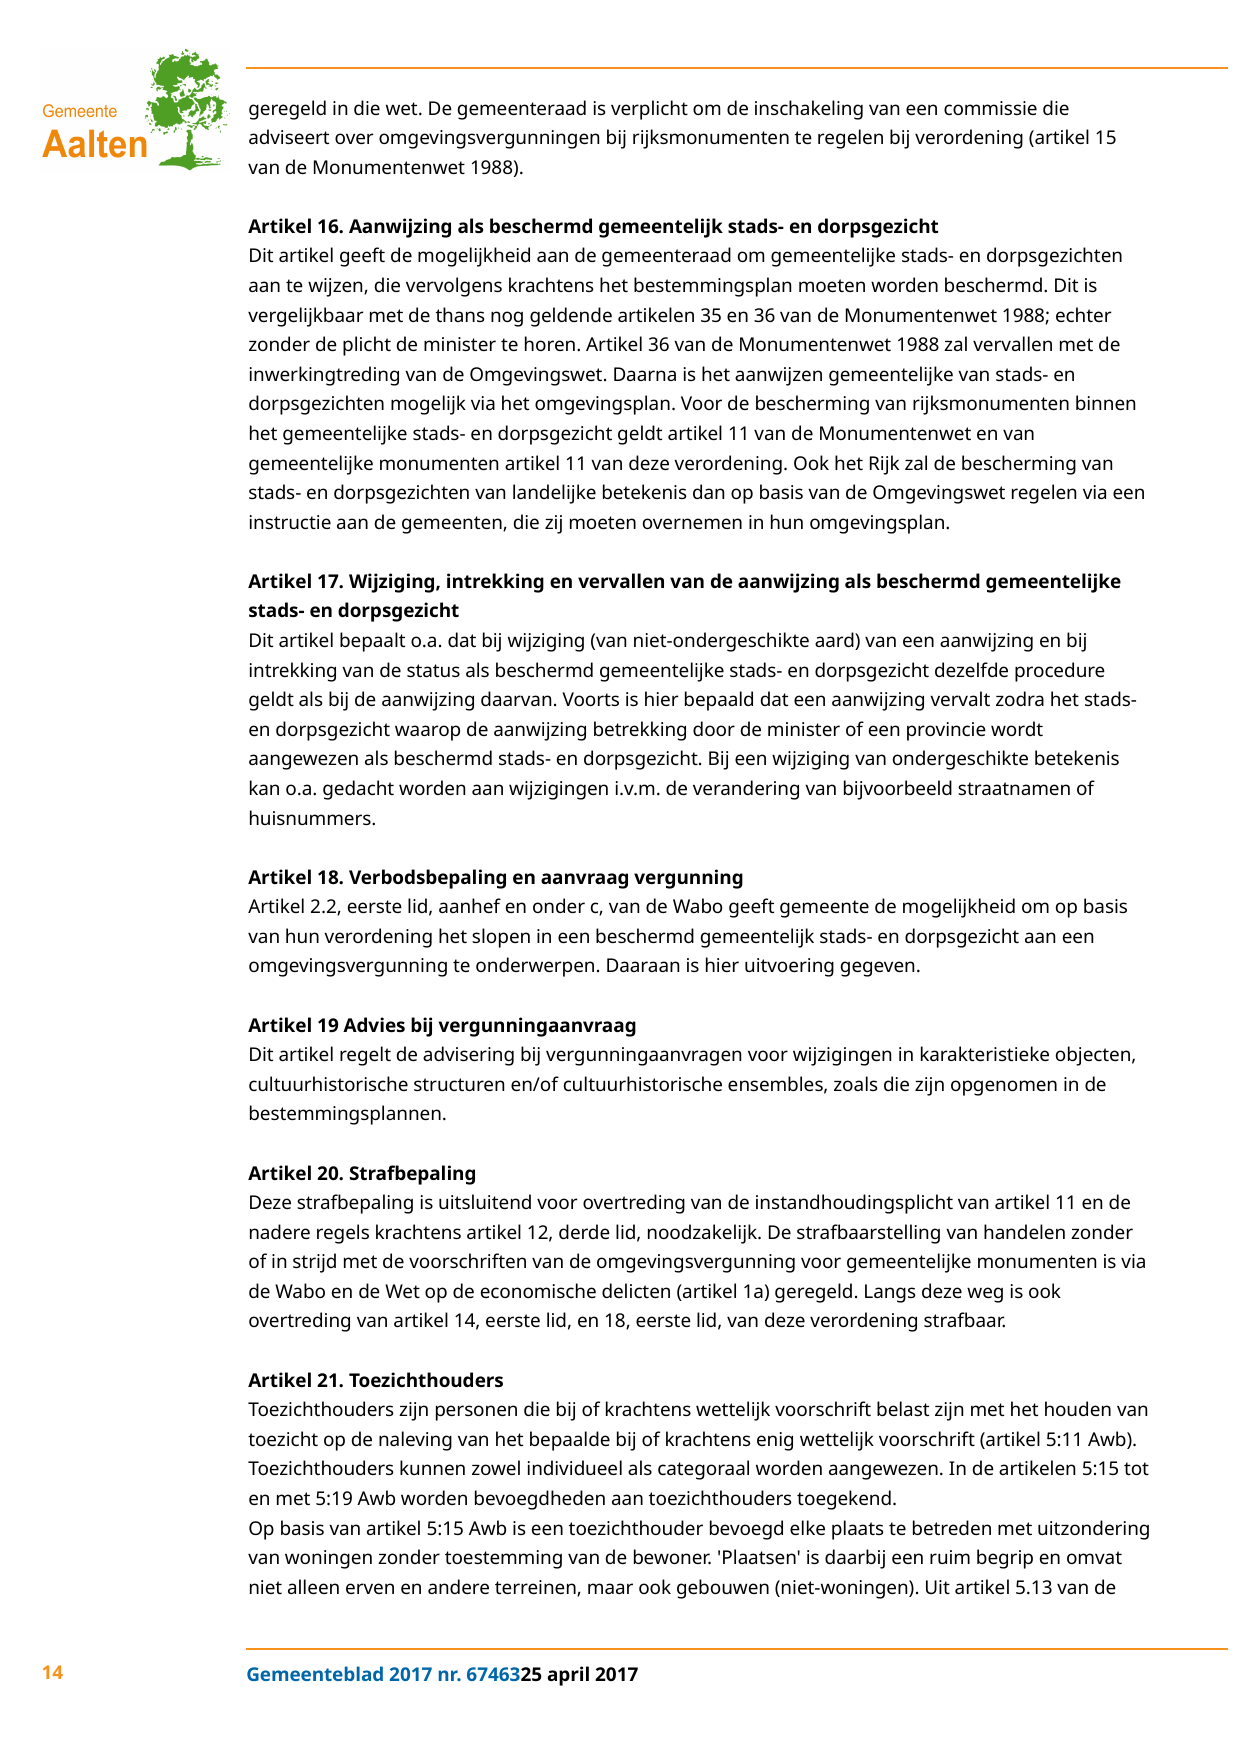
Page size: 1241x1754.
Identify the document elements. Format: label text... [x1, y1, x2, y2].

text Artikel 17. Wijziging, intrekking en vervallen van de aanwijzing als beschermd gemeentelijke stads- en dorpsgezicht [248, 568, 1152, 623]
text Op basis van artikel 5:15 Awb is een toezichthouder bevoegd elke plaats te betreden met uitzondering van woningen zonder toestemming van de bewoner. 'Plaatsen' is daarbij een ruim begrip en omvat niet alleen erven en andere terreinen, maar ook gebouwen (niet-woningen). Uit artikel 5.13 van de [248, 1515, 1152, 1600]
text Artikel 20. Strafbepaling [248, 1160, 1152, 1186]
text Artikel 18. Verbodsbepaling en aanvraag vergunning [248, 864, 1152, 890]
text geregeld in die wet. De gemeenteraad is verplicht om de inschakeling van een commissie die adviseert over omgevingsvergunningen bij rijksmonumenten te regelen bij verordening (artikel 15 van de Monumentenwet 1988). [248, 95, 1152, 180]
text Dit artikel bepaalt o.a. dat bij wijziging (van niet-ondergeschikte aard) van een aanwijzing en bij intrekking van de status als beschermd gemeentelijke stads- en dorpsgezicht dezelfde procedure geldt als bij de aanwijzing daarvan. Voorts is hier bepaald dat een aanwijzing vervalt zodra het stads- en dorpsgezicht waarop de aanwijzing betrekking door de minister of een provincie wordt aangewezen als beschermd stads- en dorpsgezicht. Bij een wijziging van ondergeschikte betekenis kan o.a. gedacht worden aan wijzigingen i.v.m. de verandering van bijvoorbeeld straatnamen of huisnummers. [248, 627, 1152, 831]
picture [41, 47, 231, 172]
text Dit artikel geeft de mogelijkheid aan de gemeenteraad om gemeentelijke stads- en dorpsgezichten aan te wijzen, die vervolgens krachtens het bestemmingsplan moeten worden beschermd. Dit is vergelijkbaar met de thans nog geldende artikelen 35 en 36 van de Monumentenwet 1988; echter zonder de plicht de minister te horen. Artikel 36 van de Monumentenwet 1988 zal vervallen met de inwerkingtreding van de Omgevingswet. Daarna is het aanwijzen gemeentelijke van stads- en dorpsgezichten mogelijk via het omgevingsplan. Voor de bescherming van rijksmonumenten binnen het gemeentelijke stads- en dorpsgezicht geldt artikel 11 van de Monumentenwet en van gemeentelijke monumenten artikel 11 van deze verordening. Ook het Rijk zal de bescherming van stads- en dorpsgezichten van landelijke betekenis dan op basis van de Omgevingswet regelen via een instructie aan de gemeenten, die zij moeten overnemen in hun omgevingsplan. [248, 243, 1152, 535]
text Dit artikel regelt de advisering bij vergunningaanvragen voor wijzigingen in karakteristieke objecten, cultuurhistorische structuren en/of cultuurhistorische ensembles, zoals die zijn opgenomen in de bestemmingsplannen. [248, 1041, 1152, 1126]
text Toezichthouders zijn personen die bij of krachtens wettelijk voorschrift belast zijn met het houden van toezicht op de naleving van het bepaalde bij of krachtens enig wettelijk voorschrift (artikel 5:11 Awb). Toezichthouders kunnen zowel individueel als categoraal worden aangewezen. In de artikelen 5:15 tot en met 5:19 Awb worden bevoegdheden aan toezichthouders toegekend. [248, 1396, 1152, 1511]
text Artikel 19 Advies bij vergunningaanvraag [248, 1012, 1152, 1038]
text Deze strafbepaling is uitsluitend voor overtreding van de instandhoudingsplicht van artikel 11 en de nadere regels krachtens artikel 12, derde lid, noodzakelijk. De strafbaarstelling van handelen zonder of in strijd met de voorschriften van de omgevingsvergunning voor gemeentelijke monumenten is via de Wabo en de Wet op de economische delicten (artikel 1a) geregeld. Langs deze weg is ook overtreding van artikel 14, eerste lid, en 18, eerste lid, van deze verordening strafbaar. [248, 1189, 1152, 1333]
text Artikel 21. Toezichthouders [248, 1367, 1152, 1393]
text Artikel 16. Aanwijzing als beschermd gemeentelijk stads- en dorpsgezicht [248, 213, 1152, 239]
text Artikel 2.2, eerste lid, aanhef en onder c, van de Wabo geeft gemeente de mogelijkheid om op basis van hun verordening het slopen in een beschermd gemeentelijk stads- en dorpsgezicht aan een omgevingsvergunning te onderwerpen. Daaraan is hier uitvoering gegeven. [248, 893, 1152, 978]
